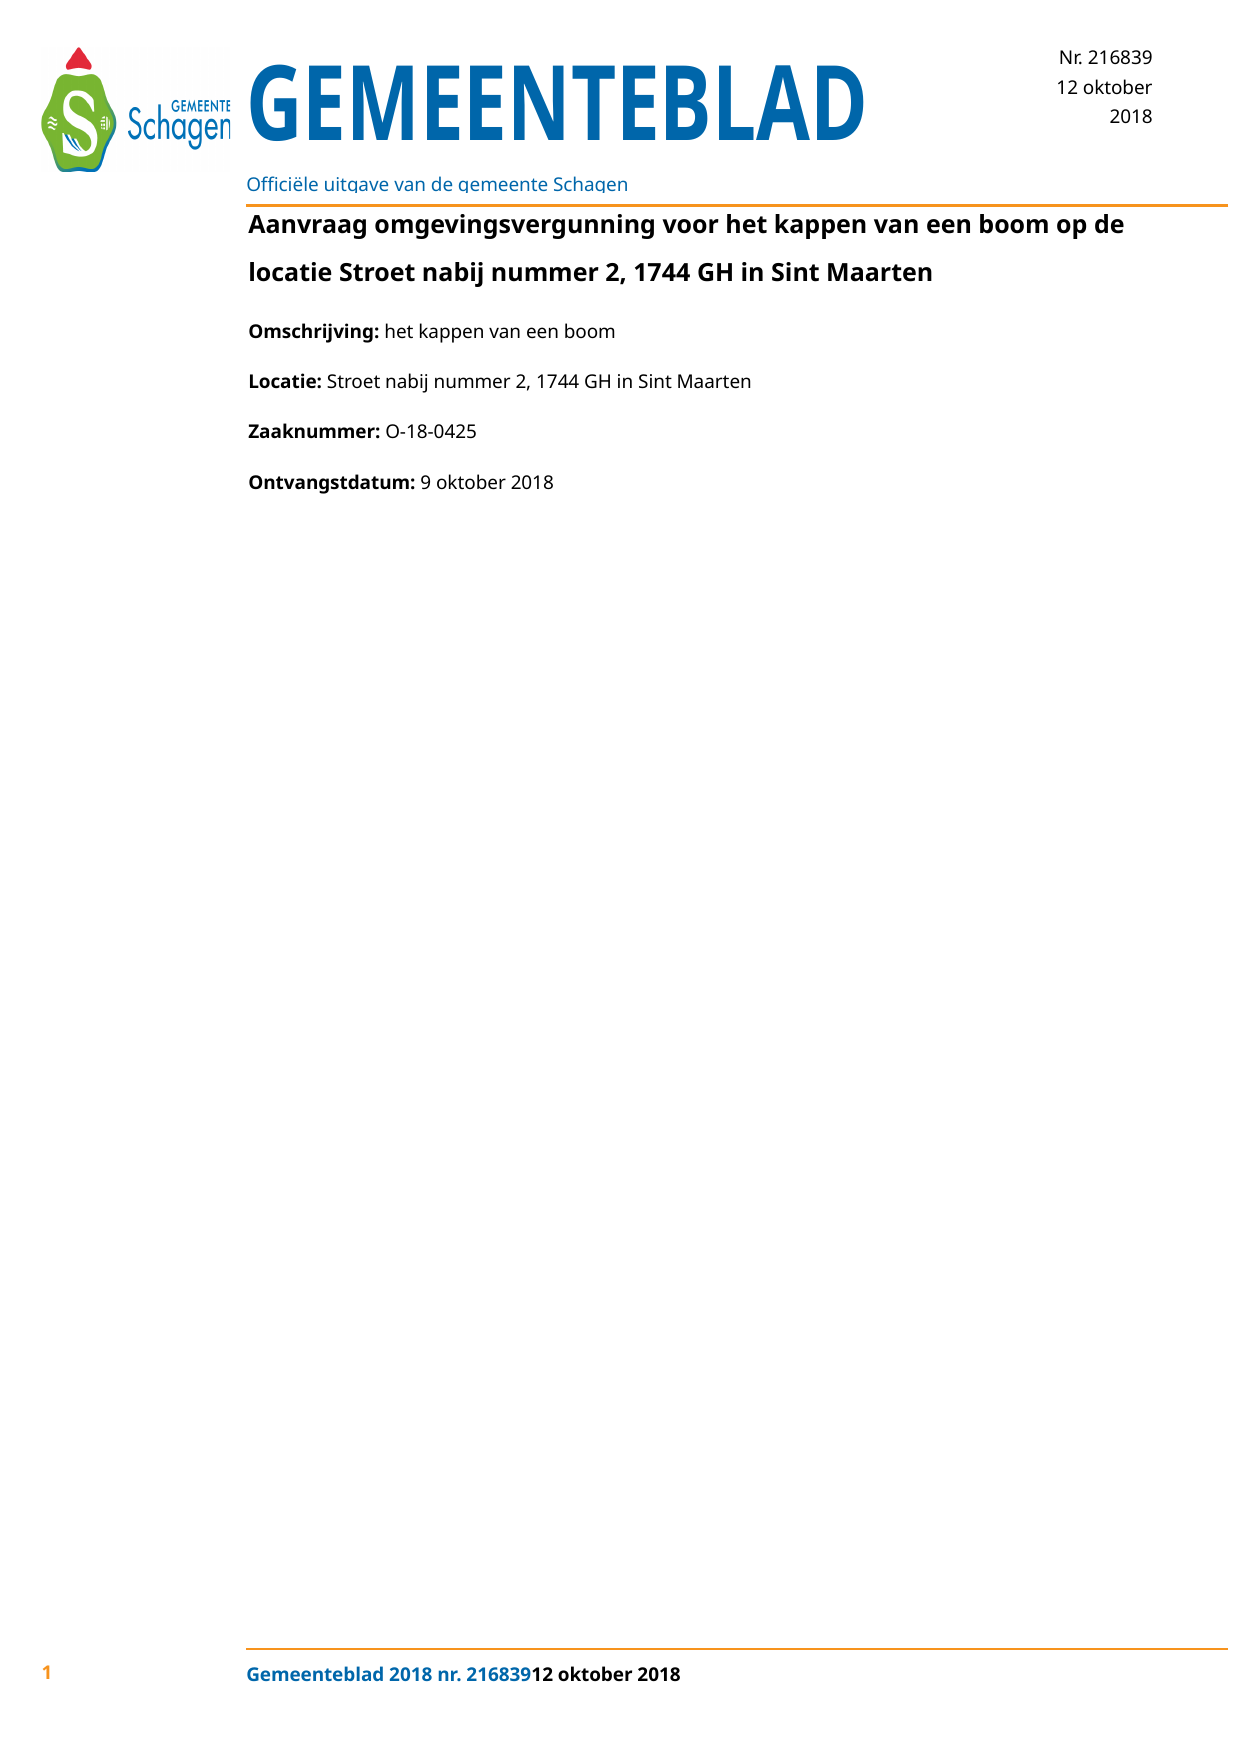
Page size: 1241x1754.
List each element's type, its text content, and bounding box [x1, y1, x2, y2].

text Omschrijving: het kappen van een boom [248, 318, 1152, 344]
picture [41, 47, 231, 172]
text Aanvraag omgevingsvergunning voor het kappen van een boom op de locatie Stroet nabij nummer 2, 1744 GH in Sint Maarten [248, 207, 1152, 288]
text Zaaknummer: O-18-0425 [248, 419, 1152, 444]
text Locatie: Stroet nabij nummer 2, 1744 GH in Sint Maarten [248, 368, 1152, 394]
text Ontvangstdatum: 9 oktober 2018 [248, 469, 1152, 495]
